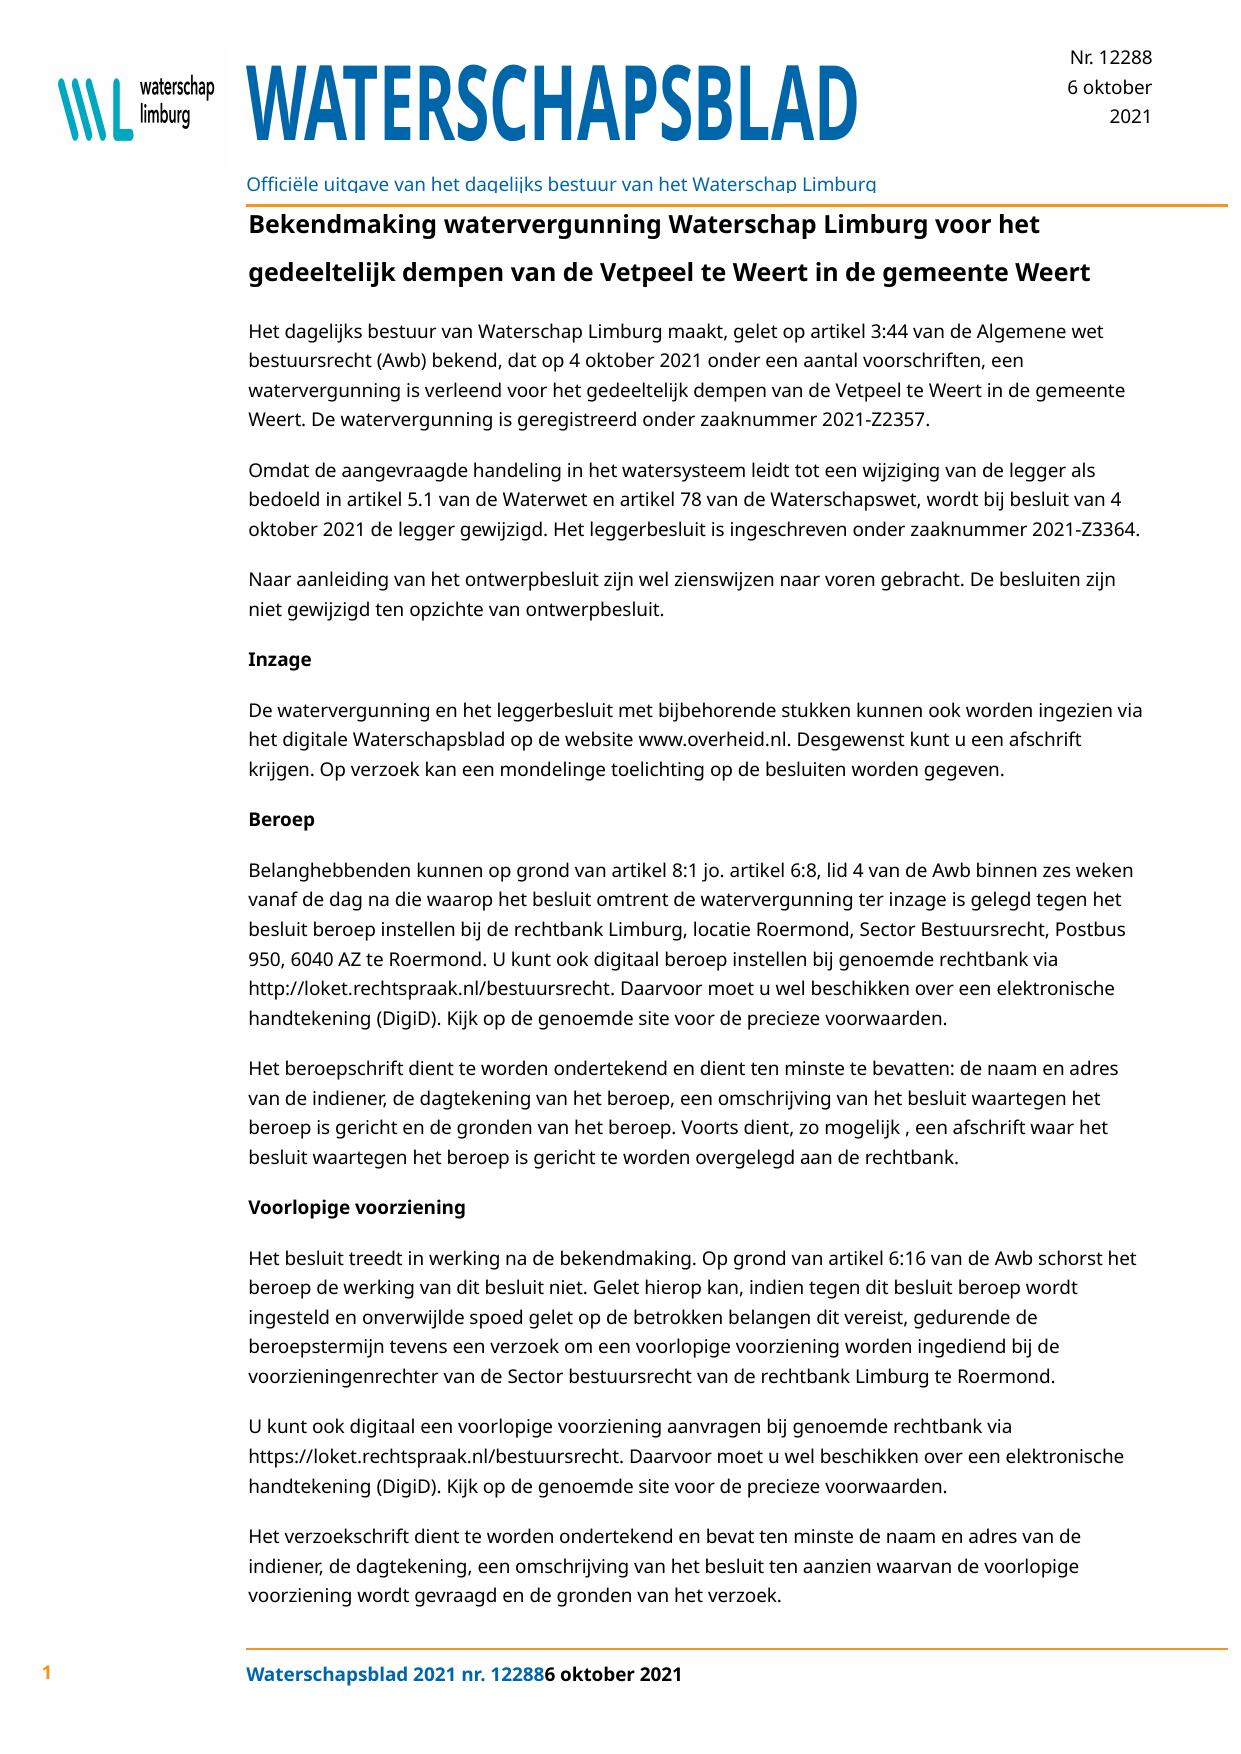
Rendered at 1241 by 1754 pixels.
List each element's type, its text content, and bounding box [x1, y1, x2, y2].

text U kunt ook digitaal een voorlopige voorziening aanvragen bij genoemde rechtbank via https://loket.rechtspraak.nl/bestuursrecht. Daarvoor moet u wel beschikken over een elektronische handtekening (DigiD). Kijk op de genoemde site voor de precieze voorwaarden. [248, 1414, 1152, 1499]
text Het verzoekschrift dient te worden ondertekend en bevat ten minste de naam en adres van de indiener, de dagtekening, een omschrijving van het besluit ten aanzien waarvan de voorlopige voorziening wordt gevraagd en de gronden van het verzoek. [248, 1523, 1152, 1608]
text Voorlopige voorziening [248, 1194, 1152, 1220]
text Omdat de aangevraagde handeling in het watersysteem leidt tot een wijziging van de legger als bedoeld in artikel 5.1 van de Waterwet en artikel 78 van de Waterschapswet, wordt bij besluit van 4 oktober 2021 de legger gewijzigd. Het leggerbesluit is ingeschreven onder zaaknummer 2021-Z3364. [248, 457, 1152, 542]
text Beroep [248, 807, 1152, 832]
text Bekendmaking watervergunning Waterschap Limburg voor het gedeeltelijk dempen van de Vetpeel te Weert in de gemeente Weert [248, 207, 1152, 288]
text Het beroepschrift dient te worden ondertekend en dient ten minste te bevatten: de naam en adres van de indiener, de dagtekening van het beroep, een omschrijving van het besluit waartegen het beroep is gericht en de gronden van het beroep. Voorts dient, zo mogelijk , een afschrift waar het besluit waartegen het beroep is gericht te worden overgelegd aan de rechtbank. [248, 1055, 1152, 1170]
text Het besluit treedt in werking na de bekendmaking. Op grond van artikel 6:16 van de Awb schorst het beroep de werking van dit besluit niet. Gelet hierop kan, indien tegen dit besluit beroep wordt ingesteld en onverwijlde spoed gelet op de betrokken belangen dit vereist, gedurende de beroepstermijn tevens een verzoek om een voorlopige voorziening worden ingediend bij de voorzieningenrechter van de Sector bestuursrecht van de rechtbank Limburg te Roermond. [248, 1245, 1152, 1389]
text De watervergunning en het leggerbesluit met bijbehorende stukken kunnen ook worden ingezien via het digitale Waterschapsblad op de website www.overheid.nl. Desgewenst kunt u een afschrift krijgen. Op verzoek kan een mondelinge toelichting op de besluiten worden gegeven. [248, 697, 1152, 782]
text Inzage [248, 647, 1152, 672]
text Naar aanleiding van het ontwerpbesluit zijn wel zienswijzen naar voren gebracht. De besluiten zijn niet gewijzigd ten opzichte van ontwerpbesluit. [248, 567, 1152, 622]
picture [41, 47, 231, 172]
text Belanghebbenden kunnen op grond van artikel 8:1 jo. artikel 6:8, lid 4 van de Awb binnen zes weken vanaf de dag na die waarop het besluit omtrent de watervergunning ter inzage is gelegd tegen het besluit beroep instellen bij de rechtbank Limburg, locatie Roermond, Sector Bestuursrecht, Postbus 950, 6040 AZ te Roermond. U kunt ook digitaal beroep instellen bij genoemde rechtbank via http://loket.rechtspraak.nl/bestuursrecht. Daarvoor moet u wel beschikken over een elektronische handtekening (DigiD). Kijk op de genoemde site voor de precieze voorwaarden. [248, 857, 1152, 1031]
text Het dagelijks bestuur van Waterschap Limburg maakt, gelet op artikel 3:44 van de Algemene wet bestuursrecht (Awb) bekend, dat op 4 oktober 2021 onder een aantal voorschriften, een watervergunning is verleend voor het gedeeltelijk dempen van de Vetpeel te Weert in de gemeente Weert. De watervergunning is geregistreerd onder zaaknummer 2021-Z2357. [248, 318, 1152, 432]
